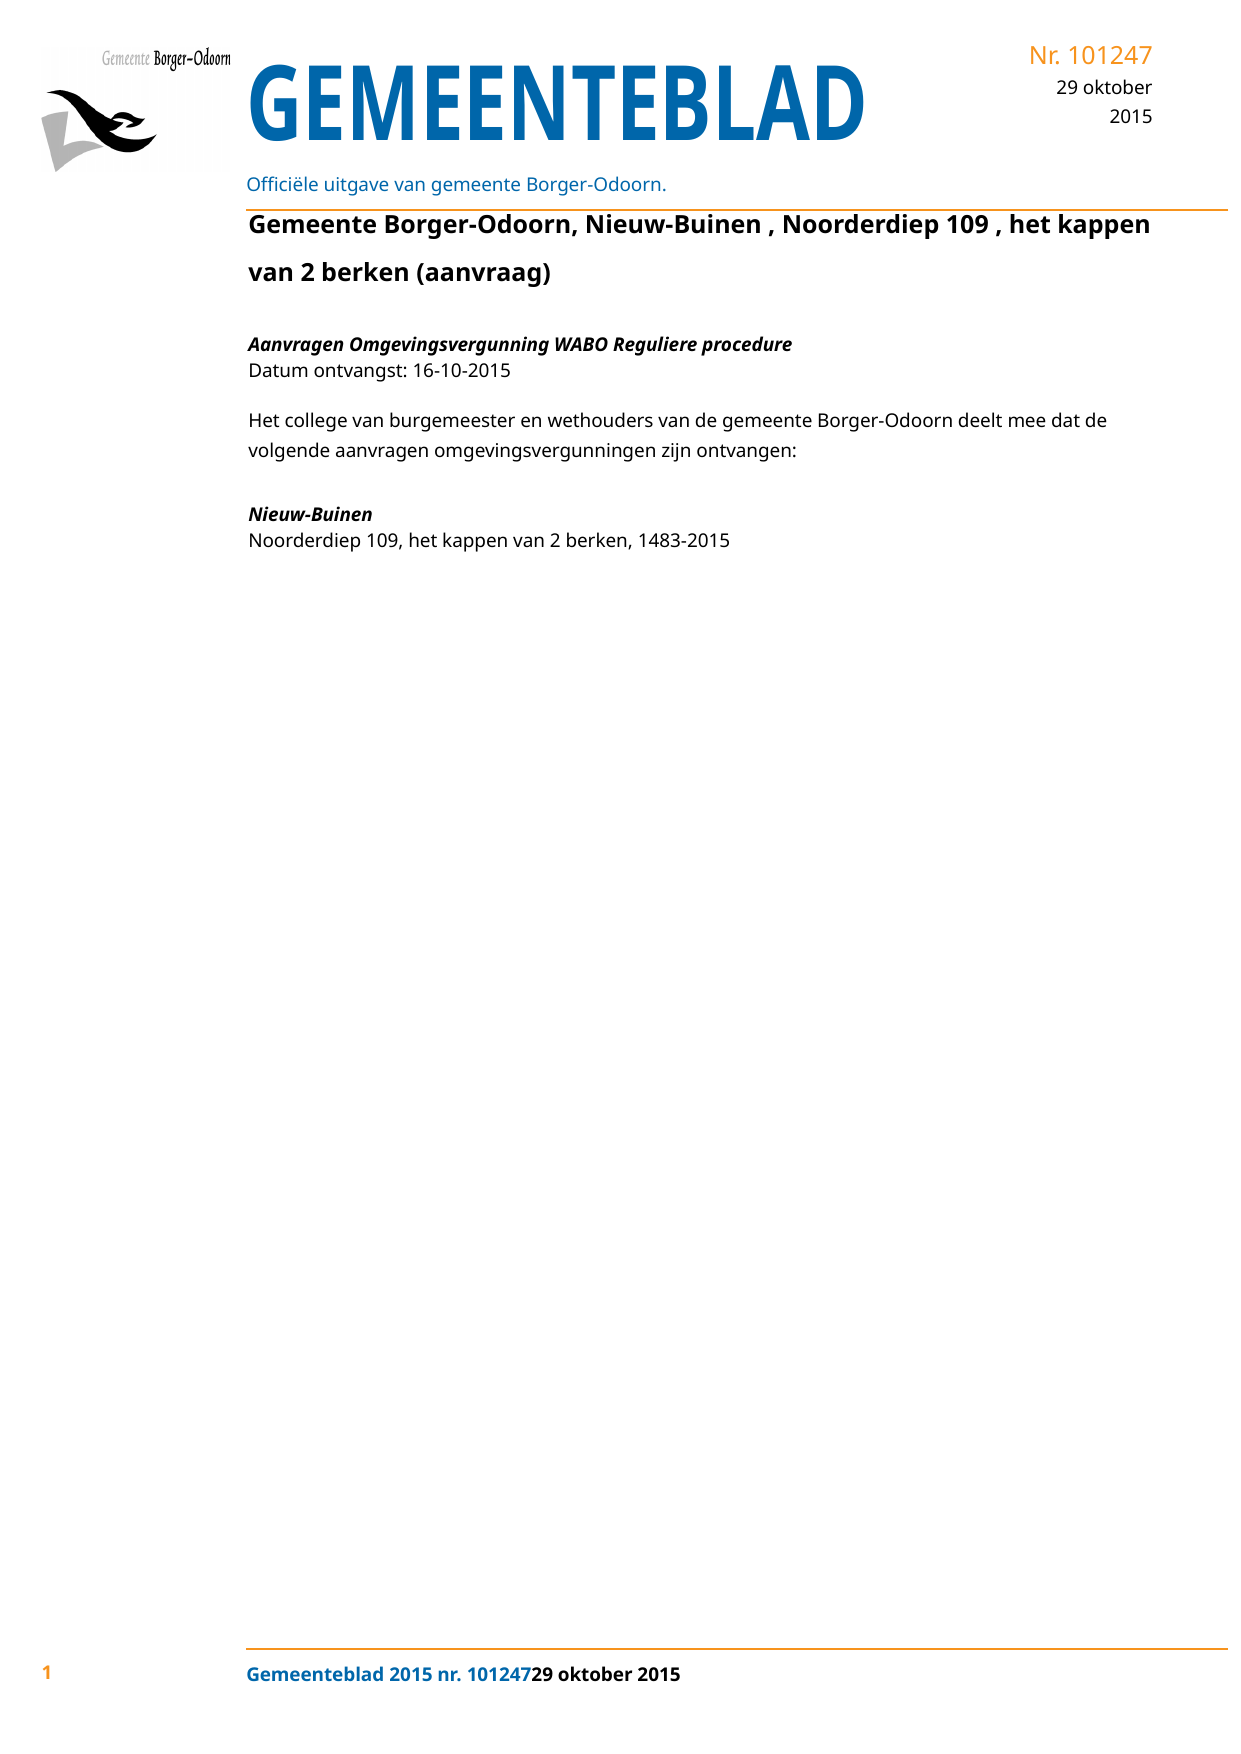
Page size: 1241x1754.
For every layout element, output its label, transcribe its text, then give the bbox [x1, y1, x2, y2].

text Noorderdiep 109, het kappen van 2 berken, 1483-2015 [248, 527, 1152, 553]
picture [41, 47, 231, 172]
text Het college van burgemeester en wethouders van de gemeente Borger-Odoorn deelt mee dat de volgende aanvragen omgevingsvergunningen zijn ontvangen: [248, 408, 1152, 463]
text Gemeente Borger-Odoorn, Nieuw-Buinen , Noorderdiep 109 , het kappen van 2 berken (aanvraag) [248, 211, 1152, 288]
text Datum ontvangst: 16-10-2015 [248, 357, 1152, 383]
text Nieuw-Buinen [248, 501, 1152, 527]
text Aanvragen Omgevingsvergunning WABO Reguliere procedure [248, 331, 1152, 357]
